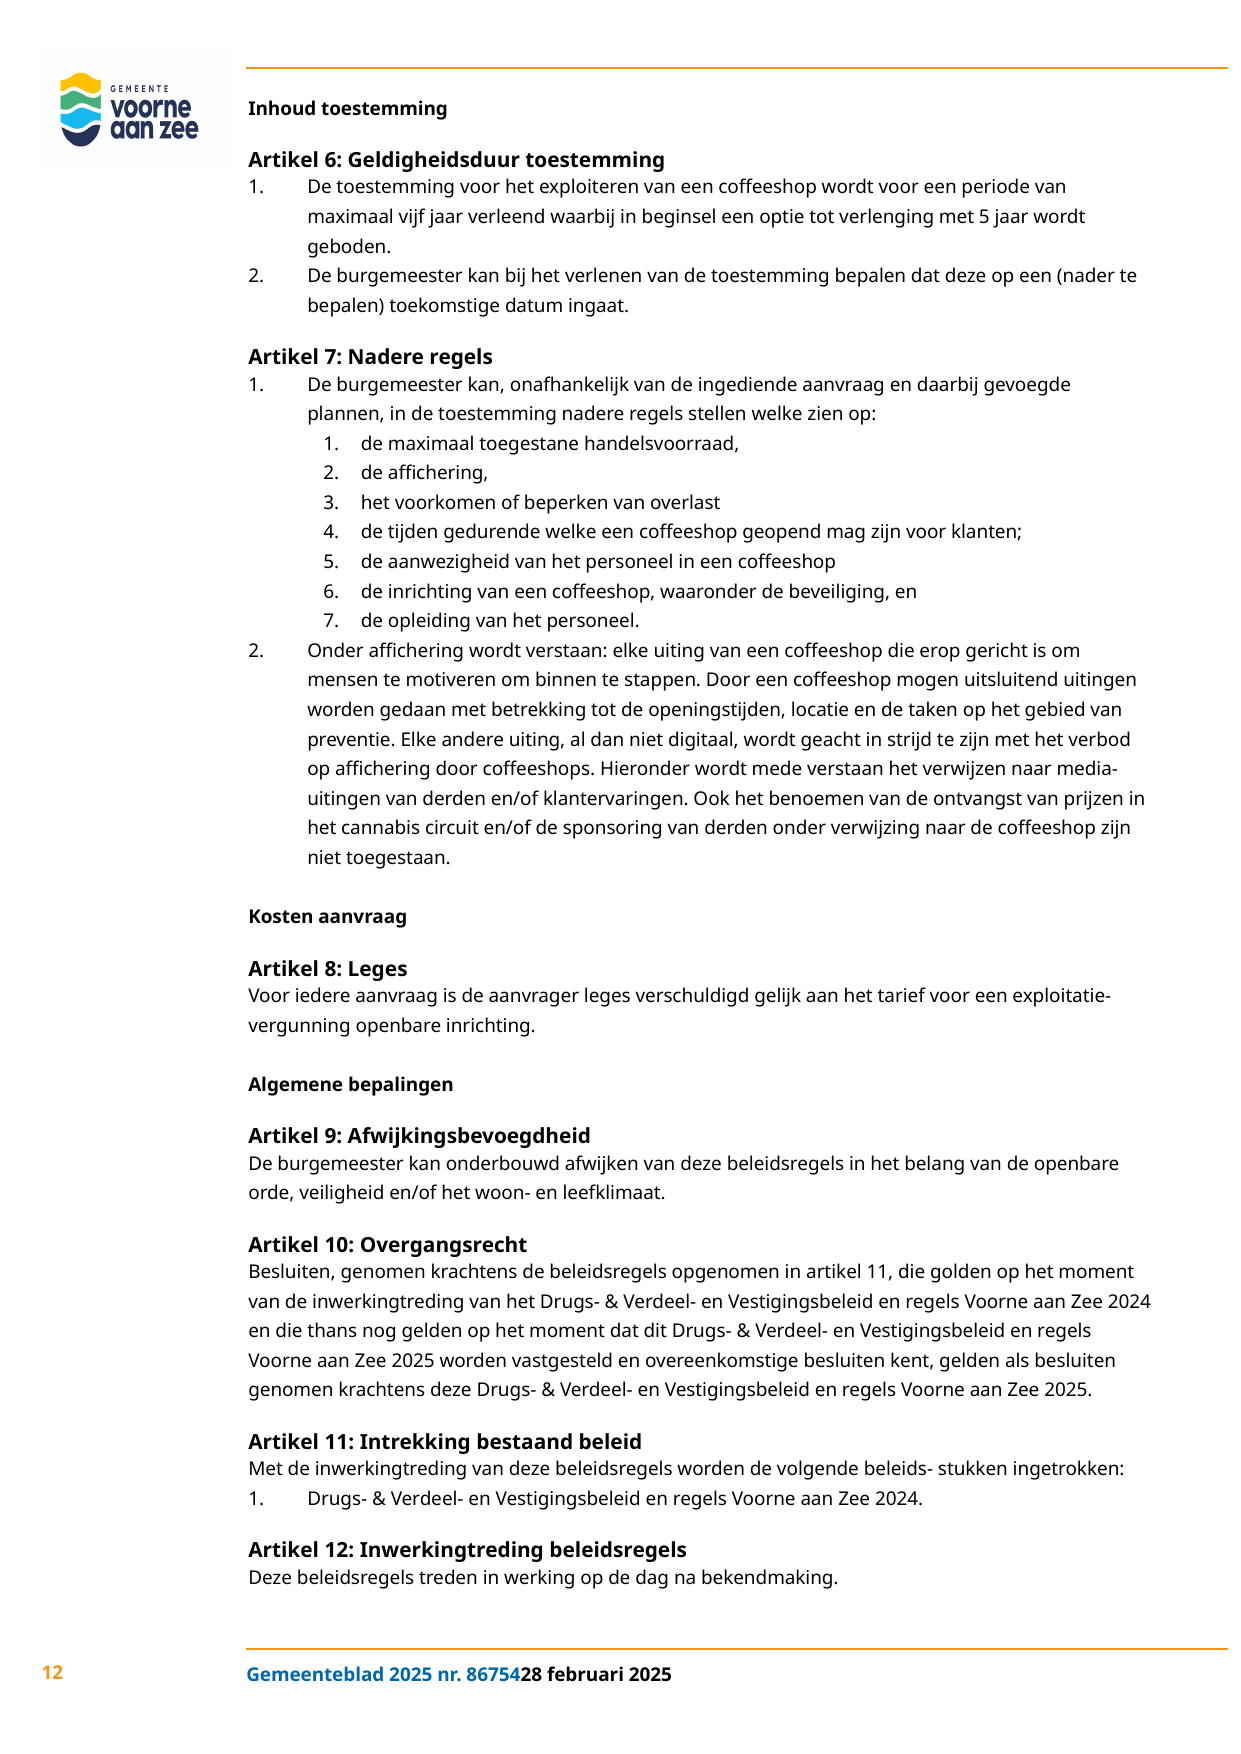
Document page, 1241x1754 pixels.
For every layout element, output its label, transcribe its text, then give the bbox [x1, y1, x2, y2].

text Kosten aanvraag [248, 903, 1152, 929]
list De toestemming voor het exploiteren van een coffeeshop wordt voor een periode van maximaal vijf jaar verleend waarbij in beginsel een optie tot verlenging met 5 jaar wordt geboden. [248, 174, 1152, 258]
text Inhoud toestemming [248, 95, 1152, 121]
list de tijden gedurende welke een coffeeshop geopend mag zijn voor klanten; [323, 519, 1152, 544]
text Voor iedere aanvraag is de aanvrager leges verschuldigd gelijk aan het tarief voor een exploitatie- vergunning openbare inrichting. [248, 982, 1152, 1037]
list Drugs- & Verdeel- en Vestigingsbeleid en regels Voorne aan Zee 2024. [248, 1485, 1152, 1511]
list de inrichting van een coffeeshop, waaronder de beveiliging, en [323, 578, 1152, 604]
list de affichering, [323, 459, 1152, 485]
list Onder affichering wordt verstaan: elke uiting van een coffeeshop die erop gericht is om mensen te motiveren om binnen te stappen. Door een coffeeshop mogen uitsluitend uitingen worden gedaan met betrekking tot de openingstijden, locatie en de taken op het gebied van preventie. Elke andere uiting, al dan niet digitaal, wordt geacht in strijd te zijn met het verbod op affichering door coffeeshops. Hieronder wordt mede verstaan het verwijzen naar media-uitingen van derden en/of klantervaringen. Ook het benoemen van de ontvangst van prijzen in het cannabis circuit en/of de sponsoring van derden onder verwijzing naar de coffeeshop zijn niet toegestaan. [248, 637, 1152, 870]
text Met de inwerkingtreding van deze beleidsregels worden de volgende beleids- stukken ingetrokken: [248, 1455, 1152, 1481]
text De burgemeester kan onderbouwd afwijken van deze beleidsregels in het belang van de openbare orde, veiligheid en/of het woon- en leefklimaat. [248, 1150, 1152, 1205]
list de aanwezigheid van het personeel in een coffeeshop [323, 548, 1152, 574]
list De burgemeester kan bij het verlenen van de toestemming bepalen dat deze op een (nader te bepalen) toekomstige datum ingaat. [248, 262, 1152, 318]
text Deze beleidsregels treden in werking op de dag na bekendmaking. [248, 1564, 1152, 1589]
text Besluiten, genomen krachtens de beleidsregels opgenomen in artikel 11, die golden op het moment van de inwerkingtreding van het Drugs- & Verdeel- en Vestigingsbeleid en regels Voorne aan Zee 2024 en die thans nog gelden op het moment dat dit Drugs- & Verdeel- en Vestigingsbeleid en regels Voorne aan Zee 2025 worden vastgesteld en overeenkomstige besluiten kent, gelden als besluiten genomen krachtens deze Drugs- & Verdeel- en Vestigingsbeleid en regels Voorne aan Zee 2025. [248, 1258, 1152, 1402]
text Artikel 9: Afwijkingsbevoegdheid [248, 1121, 1152, 1150]
text Artikel 8: Leges [248, 954, 1152, 982]
list De burgemeester kan, onafhankelijk van de ingediende aanvraag en daarbij gevoegde plannen, in de toestemming nadere regels stellen welke zien op: [248, 371, 1152, 426]
text Artikel 6: Geldigheidsduur toestemming [248, 145, 1152, 174]
text Algemene bepalingen [248, 1071, 1152, 1097]
text Artikel 7: Nadere regels [248, 342, 1152, 371]
list het voorkomen of beperken van overlast [323, 489, 1152, 515]
list de opleiding van het personeel. [323, 607, 1152, 633]
list de maximaal toegestane handelsvoorraad, [323, 430, 1152, 456]
text Artikel 12: Inwerkingtreding beleidsregels [248, 1535, 1152, 1564]
picture [41, 47, 231, 172]
text Artikel 10: Overgangsrecht [248, 1230, 1152, 1258]
text Artikel 11: Intrekking bestaand beleid [248, 1427, 1152, 1455]
